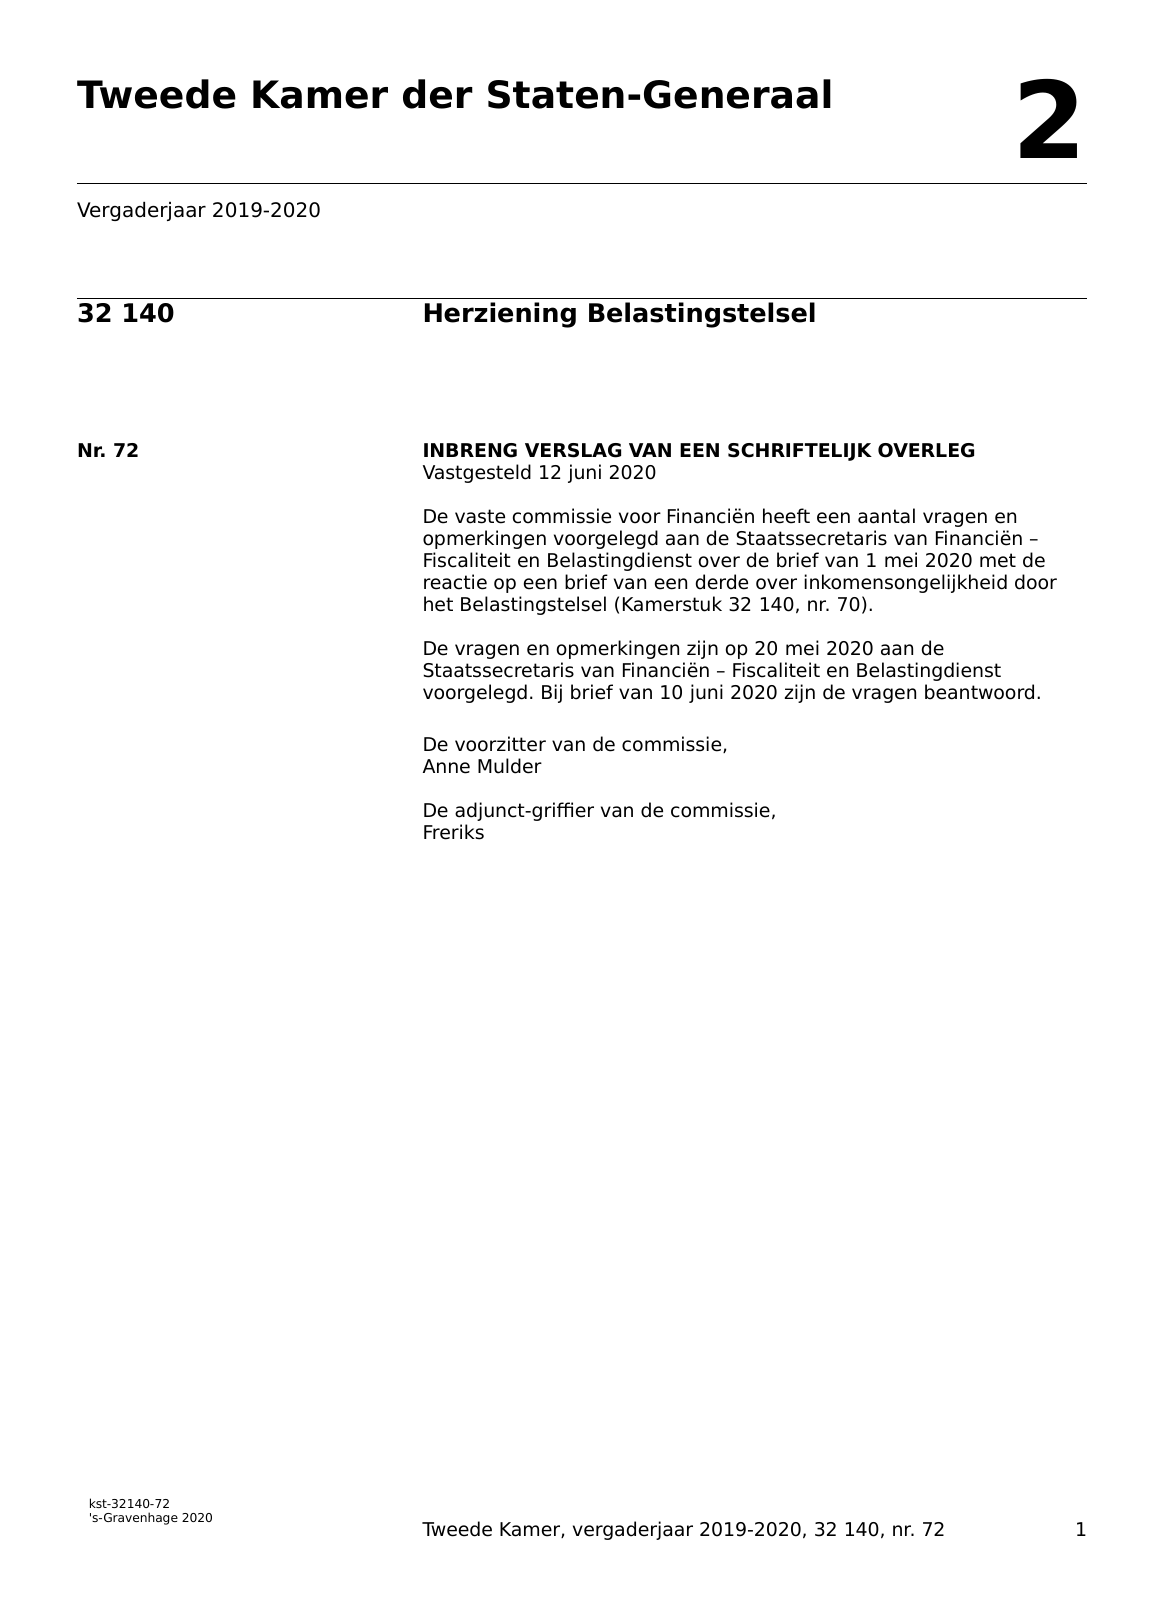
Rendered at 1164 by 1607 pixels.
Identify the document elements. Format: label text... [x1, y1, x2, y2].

text De vaste commissie voor Financiën heeft een aantal vragen en opmerkingen voorgelegd aan de Staatssecretaris van Financiën – Fiscaliteit en Belastingdienst over de brief van 1 mei 2020 met de reactie op een brief van een derde over inkomensongelijkheid door het Belastingstelsel (Kamerstuk 32 140, nr. 70). [422, 506, 1087, 616]
text kst-32140-72 [88, 1497, 323, 1511]
text 's-Gravenhage 2020 [88, 1511, 323, 1525]
text De voorzitter van de commissie, Anne Mulder [422, 734, 1087, 778]
table_header Tweede Kamer der Staten-Generaal [77, 59, 886, 183]
subtitle 32 140 Herziening Belastingstelsel [77, 299, 1087, 329]
text De adjunct-griffier van de commissie, Freriks [422, 800, 1087, 844]
text Vastgesteld 12 juni 2020 [422, 462, 1087, 484]
text De vragen en opmerkingen zijn op 20 mei 2020 aan de Staatssecretaris van Financiën – Fiscaliteit en Belastingdienst voorgelegd. Bij brief van 10 juni 2020 zijn de vragen beantwoord. [422, 638, 1087, 704]
table_header 2 [886, 59, 1087, 183]
subtitle Nr. 72 INBRENG VERSLAG VAN EEN SCHRIFTELIJK OVERLEG [77, 440, 1087, 462]
table_cell Vergaderjaar 2019-2020 [77, 184, 1087, 298]
